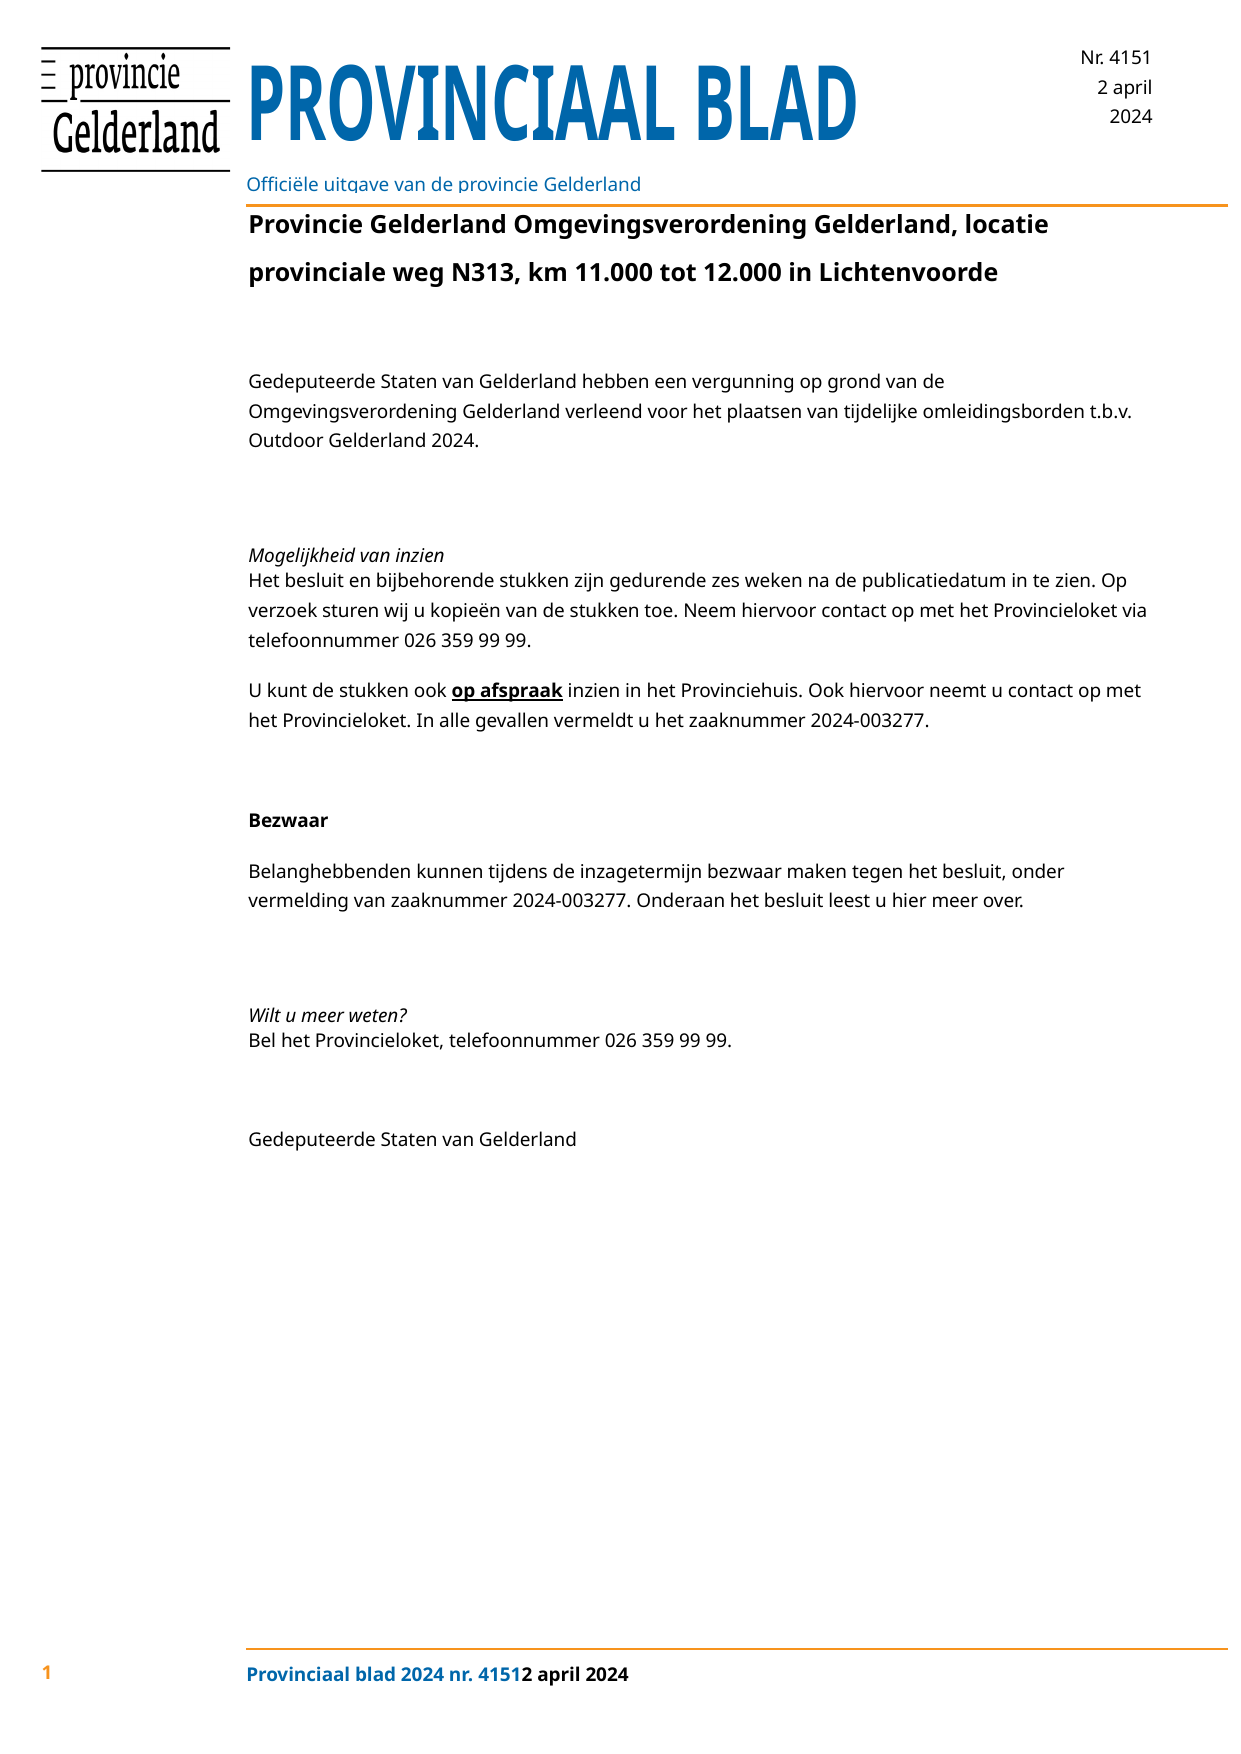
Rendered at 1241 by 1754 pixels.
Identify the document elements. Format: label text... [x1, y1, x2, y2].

text Mogelijkheid van inzien [248, 542, 1152, 568]
text Gedeputeerde Staten van Gelderland hebben een vergunning op grond van de Omgevingsverordening Gelderland verleend voor het plaatsen van tijdelijke omleidingsborden t.b.v. Outdoor Gelderland 2024. [248, 368, 1152, 453]
picture [41, 47, 231, 172]
text Belanghebbenden kunnen tijdens de inzagetermijn bezwaar maken tegen het besluit, onder vermelding van zaaknummer 2024-003277. Onderaan het besluit leest u hier meer over. [248, 858, 1152, 913]
text Bel het Provincieloket, telefoonnummer 026 359 99 99. [248, 1028, 1152, 1053]
text Bezwaar [248, 808, 1152, 833]
text Provincie Gelderland Omgevingsverordening Gelderland, locatie provinciale weg N313, km 11.000 tot 12.000 in Lichtenvoorde [248, 207, 1152, 288]
text Gedeputeerde Staten van Gelderland [248, 1126, 1152, 1152]
text Het besluit en bijbehorende stukken zijn gedurende zes weken na de publicatiedatum in te zien. Op verzoek sturen wij u kopieën van de stukken toe. Neem hiervoor contact op met het Provincieloket via telefoonnummer 026 359 99 99. [248, 568, 1152, 652]
text Wilt u meer weten? [248, 1002, 1152, 1028]
text U kunt de stukken ook op afspraak inzien in het Provinciehuis. Ook hiervoor neemt u contact op met het Provincieloket. In alle gevallen vermeldt u het zaaknummer 2024-003277. [248, 677, 1152, 732]
